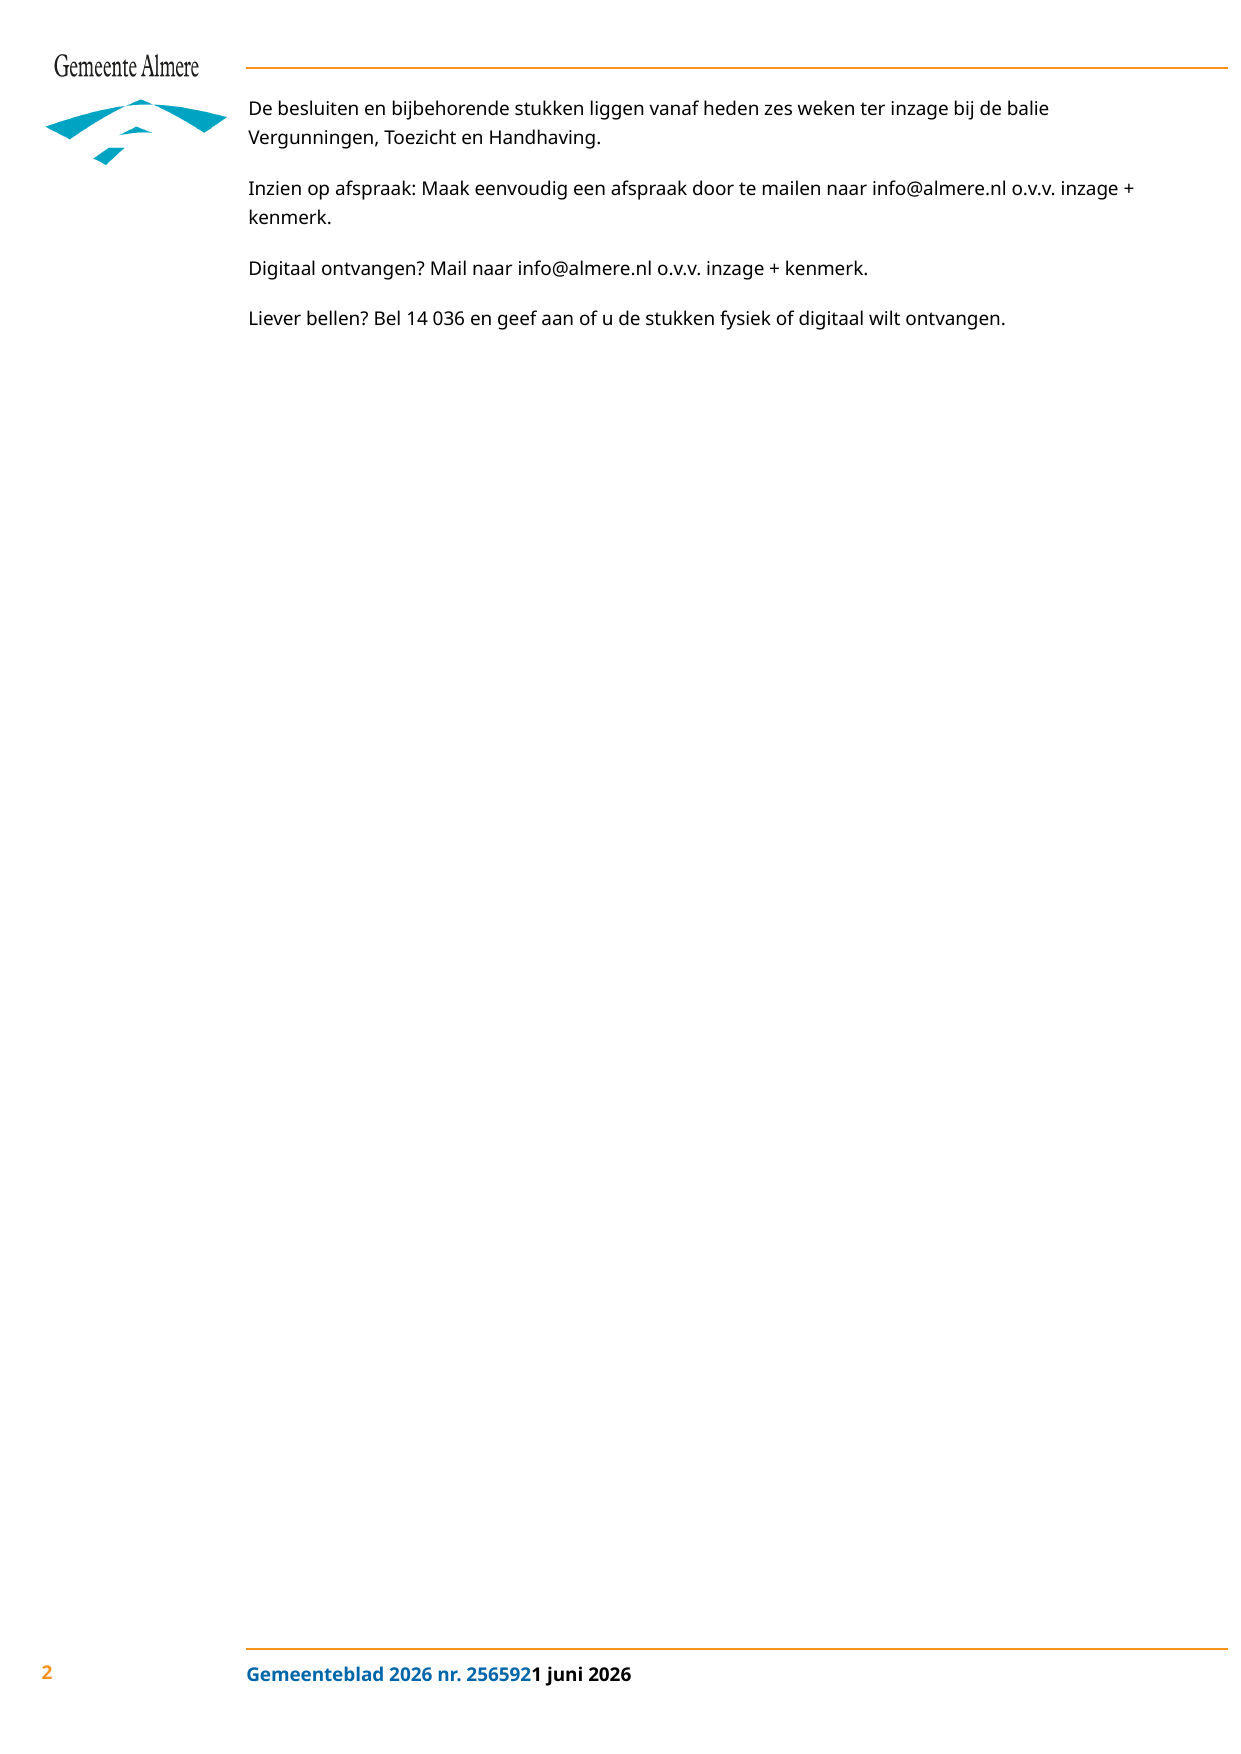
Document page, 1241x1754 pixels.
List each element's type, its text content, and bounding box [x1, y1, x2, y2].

text Inzien op afspraak: Maak eenvoudig een afspraak door te mailen naar info@almere.nl o.v.v. inzage + kenmerk. [248, 175, 1152, 230]
text Liever bellen? Bel 14 036 en geef aan of u de stukken fysiek of digitaal wilt ontvangen. [248, 305, 1152, 331]
text De besluiten en bijbehorende stukken liggen vanaf heden zes weken ter inzage bij de balie Vergunningen, Toezicht en Handhaving. [248, 95, 1152, 150]
picture [41, 47, 231, 172]
text Digitaal ontvangen? Mail naar info@almere.nl o.v.v. inzage + kenmerk. [248, 255, 1152, 281]
